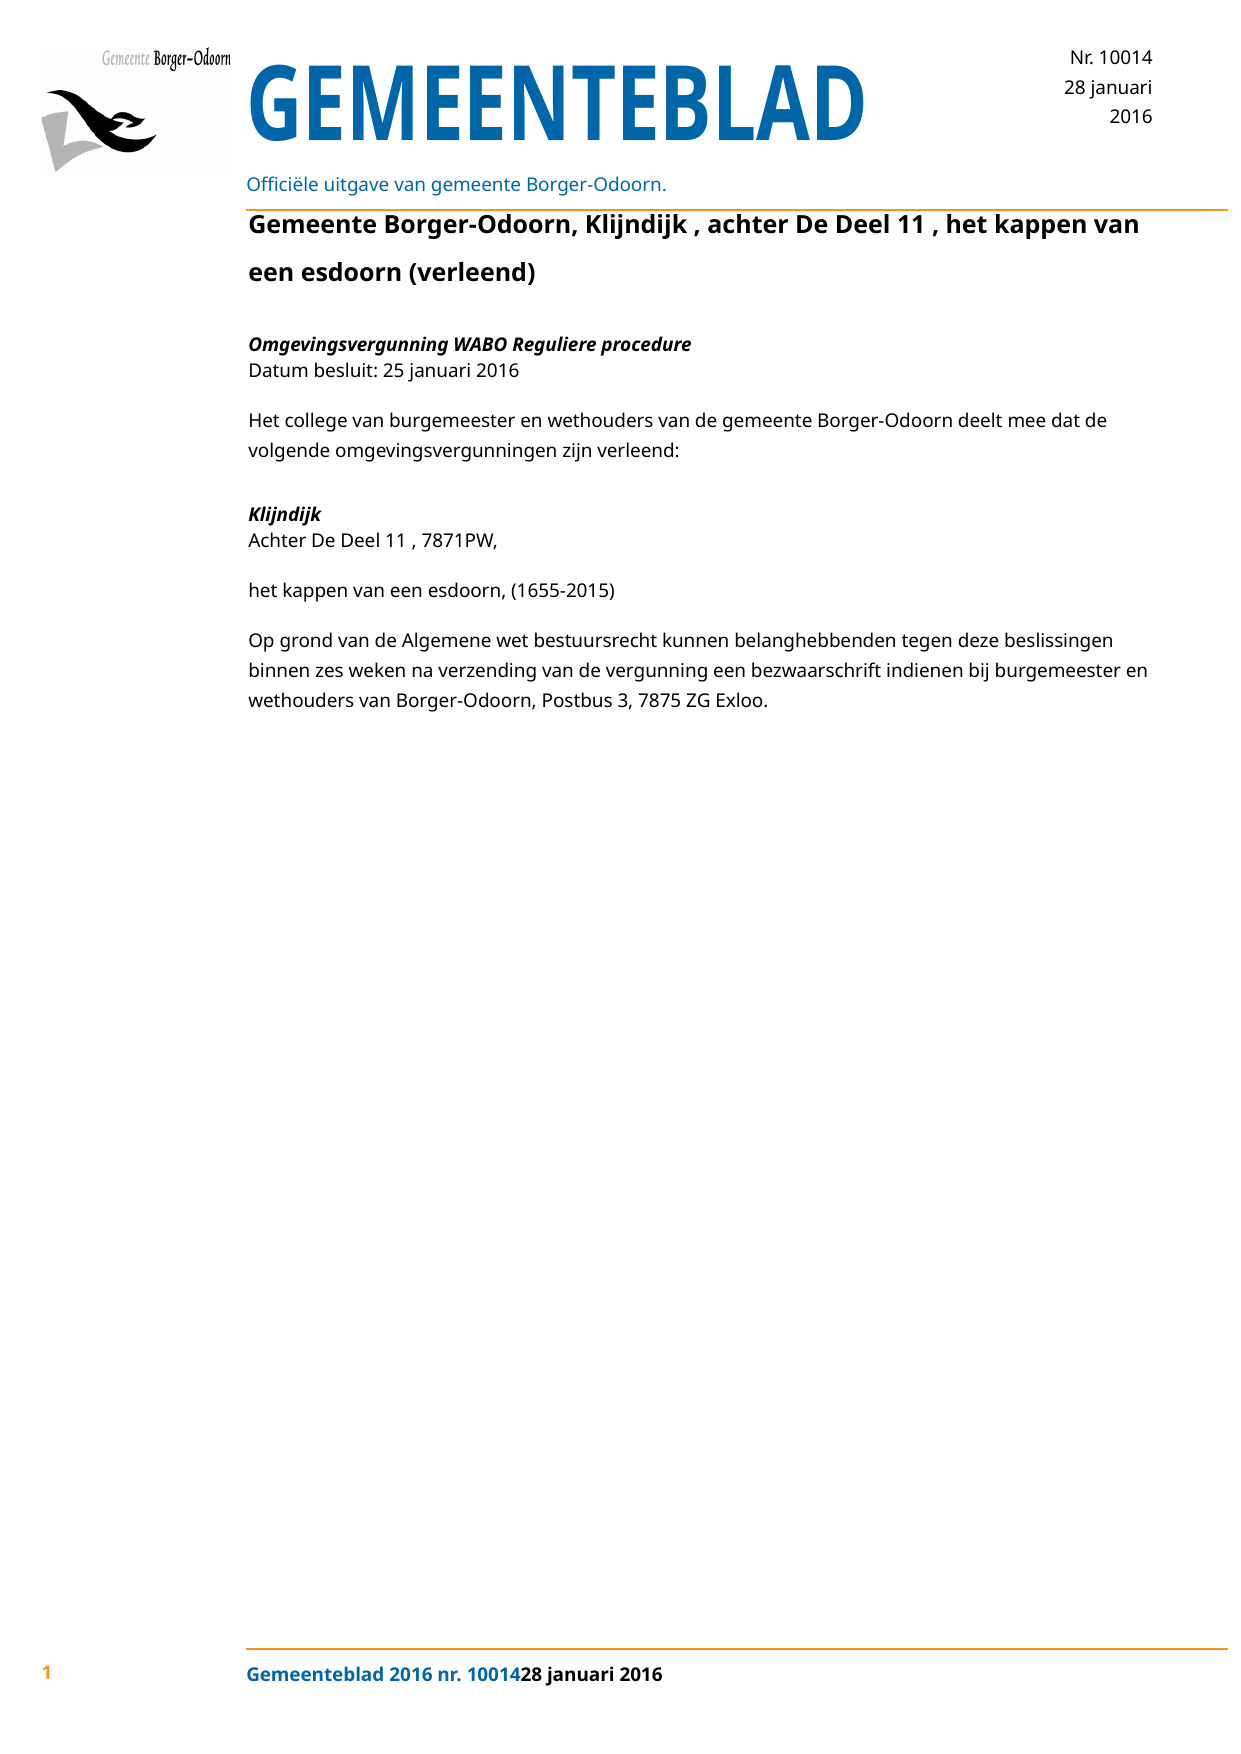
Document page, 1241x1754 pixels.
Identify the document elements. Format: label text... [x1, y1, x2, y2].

text Gemeente Borger-Odoorn, Klijndijk , achter De Deel 11 , het kappen van een esdoorn (verleend) [248, 211, 1152, 288]
text Datum besluit: 25 januari 2016 [248, 357, 1152, 383]
text Achter De Deel 11 , 7871PW, [248, 527, 1152, 553]
picture [41, 47, 231, 172]
text het kappen van een esdoorn, (1655-2015) [248, 577, 1152, 603]
text Het college van burgemeester en wethouders van de gemeente Borger-Odoorn deelt mee dat de volgende omgevingsvergunningen zijn verleend: [248, 408, 1152, 463]
text Op grond van de Algemene wet bestuursrecht kunnen belanghebbenden tegen deze beslissingen binnen zes weken na verzending van de vergunning een bezwaarschrift indienen bij burgemeester en wethouders van Borger-Odoorn, Postbus 3, 7875 ZG Exloo. [248, 628, 1152, 713]
text Klijndijk [248, 501, 1152, 527]
text Omgevingsvergunning WABO Reguliere procedure [248, 331, 1152, 357]
